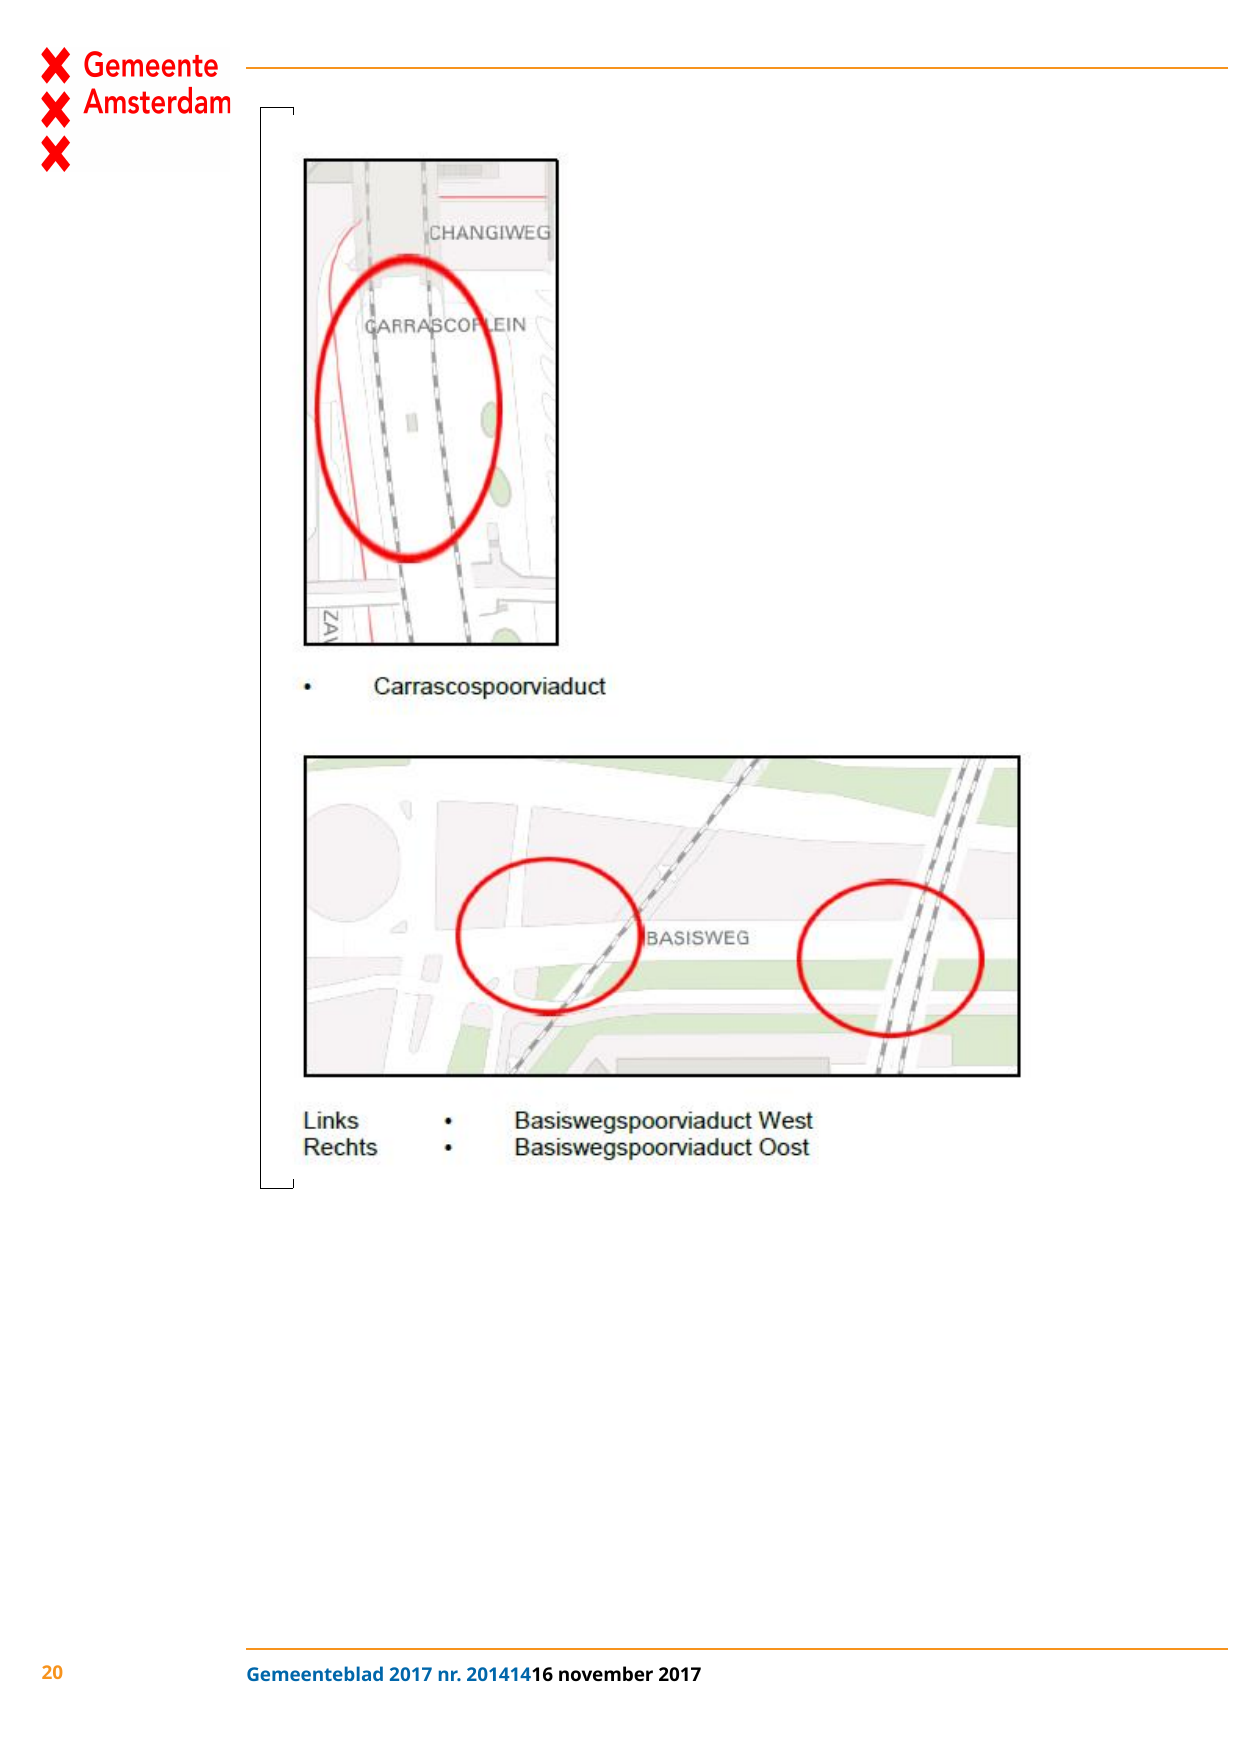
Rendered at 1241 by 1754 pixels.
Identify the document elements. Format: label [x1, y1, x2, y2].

picture [268, 115, 1085, 1179]
picture [41, 47, 231, 172]
